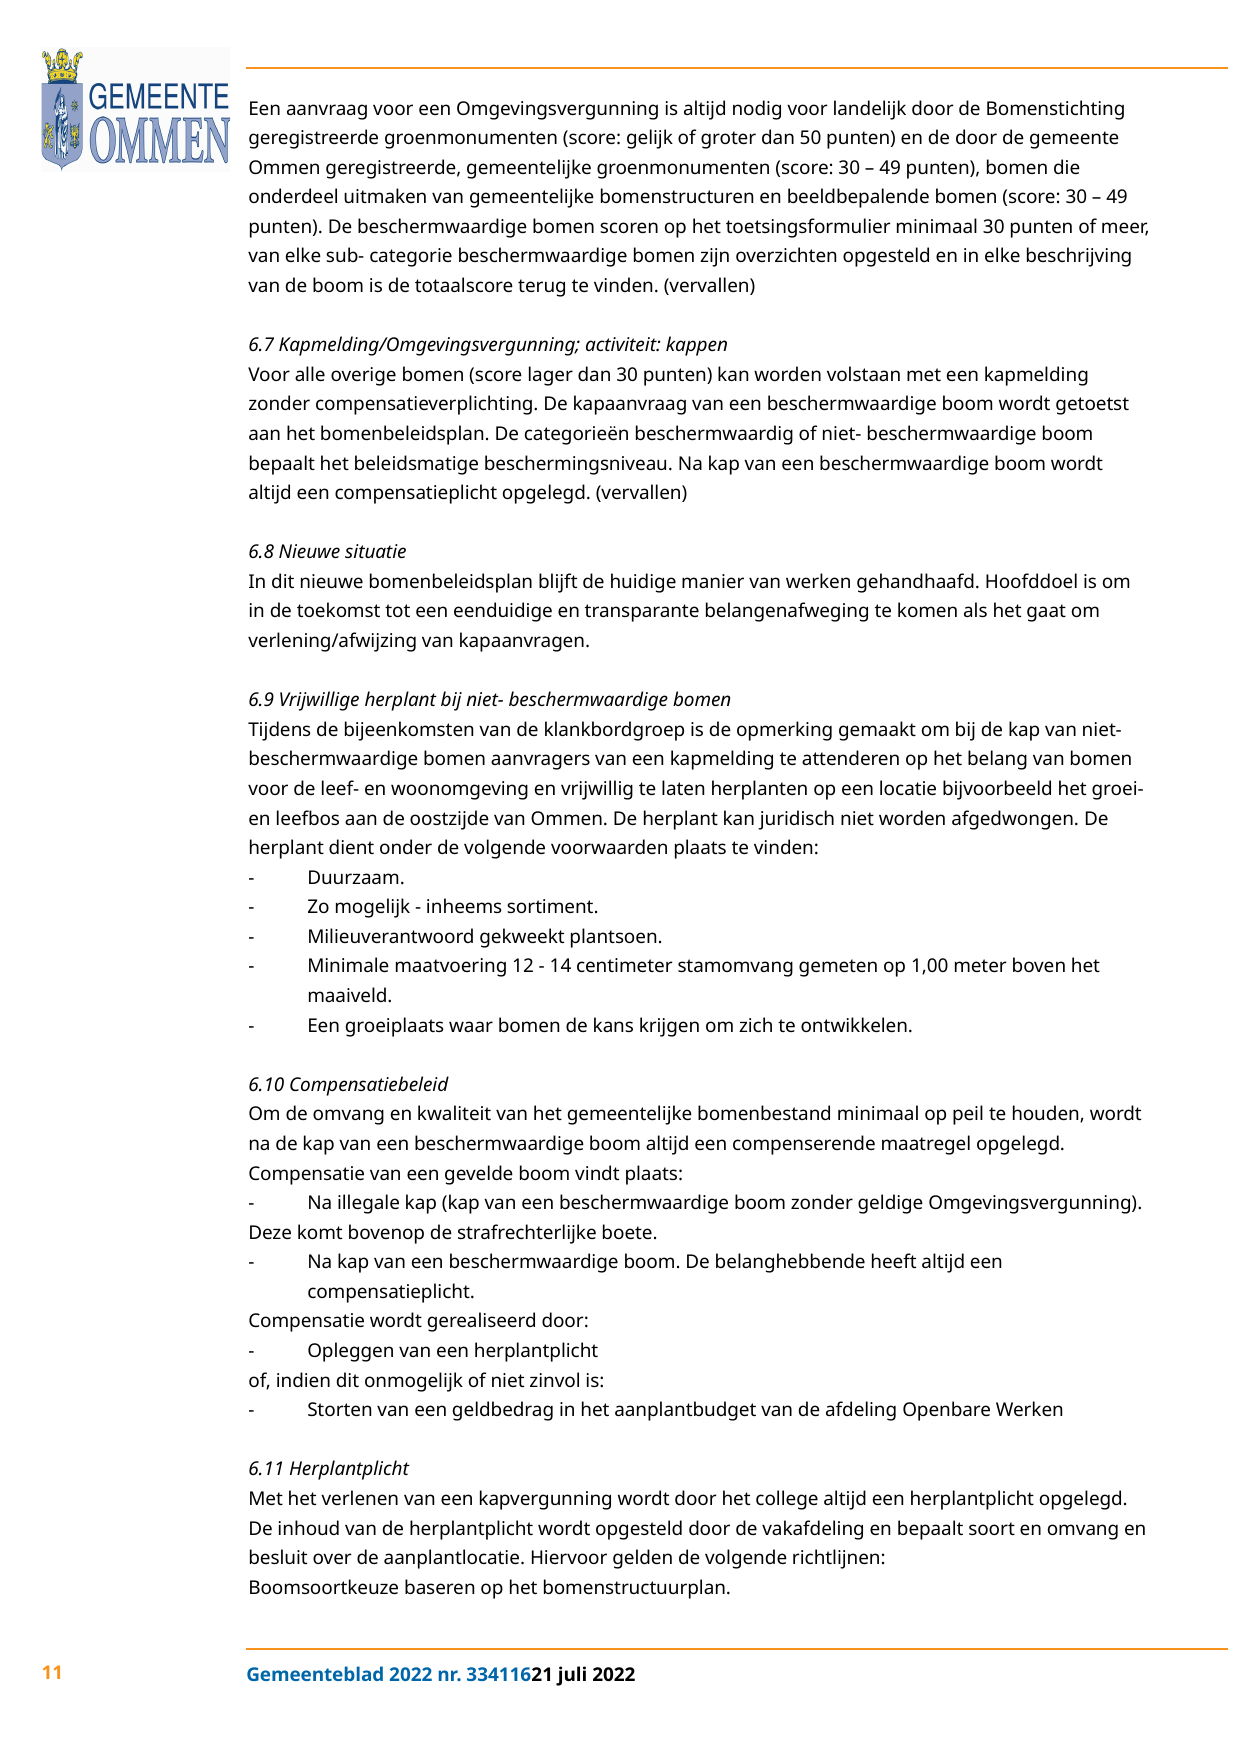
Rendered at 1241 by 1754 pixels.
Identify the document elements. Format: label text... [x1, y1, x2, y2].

list Minimale maatvoering 12 - 14 centimeter stamomvang gemeten op 1,00 meter boven het maaiveld. [248, 953, 1152, 1008]
text 6.9 Vrijwillige herplant bij niet- beschermwaardige bomen [248, 686, 1152, 712]
text Voor alle overige bomen (score lager dan 30 punten) kan worden volstaan met een kapmelding zonder compensatieverplichting. De kapaanvraag van een beschermwaardige boom wordt getoetst aan het bomenbeleidsplan. De categorieën beschermwaardig of niet- beschermwaardige boom bepaalt het beleidsmatige beschermingsniveau. Na kap van een beschermwaardige boom wordt altijd een compensatieplicht opgelegd. (vervallen) [248, 361, 1152, 505]
list Milieuverantwoord gekweekt plantsoen. [248, 923, 1152, 949]
text Met het verlenen van een kapvergunning wordt door het college altijd een herplantplicht opgelegd. De inhoud van de herplantplicht wordt opgesteld door de vakafdeling en bepaalt soort en omvang en besluit over de aanplantlocatie. Hiervoor gelden de volgende richtlijnen: [248, 1485, 1152, 1570]
text 6.8 Nieuwe situatie [248, 538, 1152, 564]
list Een groeiplaats waar bomen de kans krijgen om zich te ontwikkelen. [248, 1012, 1152, 1038]
list Na illegale kap (kap van een beschermwaardige boom zonder geldige Omgevingsvergunning). [248, 1189, 1152, 1215]
text 6.7 Kapmelding/Omgevingsvergunning; activiteit: kappen [248, 331, 1152, 357]
text In dit nieuwe bomenbeleidsplan blijft de huidige manier van werken gehandhaafd. Hoofddoel is om in de toekomst tot een eenduidige en transparante belangenafweging te komen als het gaat om verlening/afwijzing van kapaanvragen. [248, 568, 1152, 653]
text Boomsoortkeuze baseren op het bomenstructuurplan. [248, 1574, 1152, 1600]
list Opleggen van een herplantplicht [248, 1337, 1152, 1363]
text 6.10 Compensatiebeleid [248, 1071, 1152, 1097]
list Storten van een geldbedrag in het aanplantbudget van de afdeling Openbare Werken [248, 1396, 1152, 1422]
text Compensatie wordt gerealiseerd door: [248, 1308, 1152, 1333]
picture [41, 47, 231, 172]
list Zo mogelijk - inheems sortiment. [248, 893, 1152, 919]
text Tijdens de bijeenkomsten van de klankbordgroep is de opmerking gemaakt om bij de kap van niet- beschermwaardige bomen aanvragers van een kapmelding te attenderen op het belang van bomen voor de leef- en woonomgeving en vrijwillig te laten herplanten op een locatie bijvoorbeeld het groei- en leefbos aan de oostzijde van Ommen. De herplant kan juridisch niet worden afgedwongen. De herplant dient onder de volgende voorwaarden plaats te vinden: [248, 716, 1152, 860]
text 6.11 Herplantplicht [248, 1456, 1152, 1481]
text Om de omvang en kwaliteit van het gemeentelijke bomenbestand minimaal op peil te houden, wordt na de kap van een beschermwaardige boom altijd een compenserende maatregel opgelegd. Compensatie van een gevelde boom vindt plaats: [248, 1101, 1152, 1186]
list Na kap van een beschermwaardige boom. De belanghebbende heeft altijd een compensatieplicht. [248, 1248, 1152, 1304]
list Duurzaam. [248, 864, 1152, 890]
text of, indien dit onmogelijk of niet zinvol is: [248, 1367, 1152, 1393]
text Deze komt bovenop de strafrechterlijke boete. [248, 1219, 1152, 1245]
text Een aanvraag voor een Omgevingsvergunning is altijd nodig voor landelijk door de Bomenstichting geregistreerde groenmonumenten (score: gelijk of groter dan 50 punten) en de door de gemeente Ommen geregistreerde, gemeentelijke groenmonumenten (score: 30 – 49 punten), bomen die onderdeel uitmaken van gemeentelijke bomenstructuren en beeldbepalende bomen (score: 30 – 49 punten). De beschermwaardige bomen scoren op het toetsingsformulier minimaal 30 punten of meer, van elke sub- categorie beschermwaardige bomen zijn overzichten opgesteld en in elke beschrijving van de boom is de totaalscore terug te vinden. (vervallen) [248, 95, 1152, 298]
